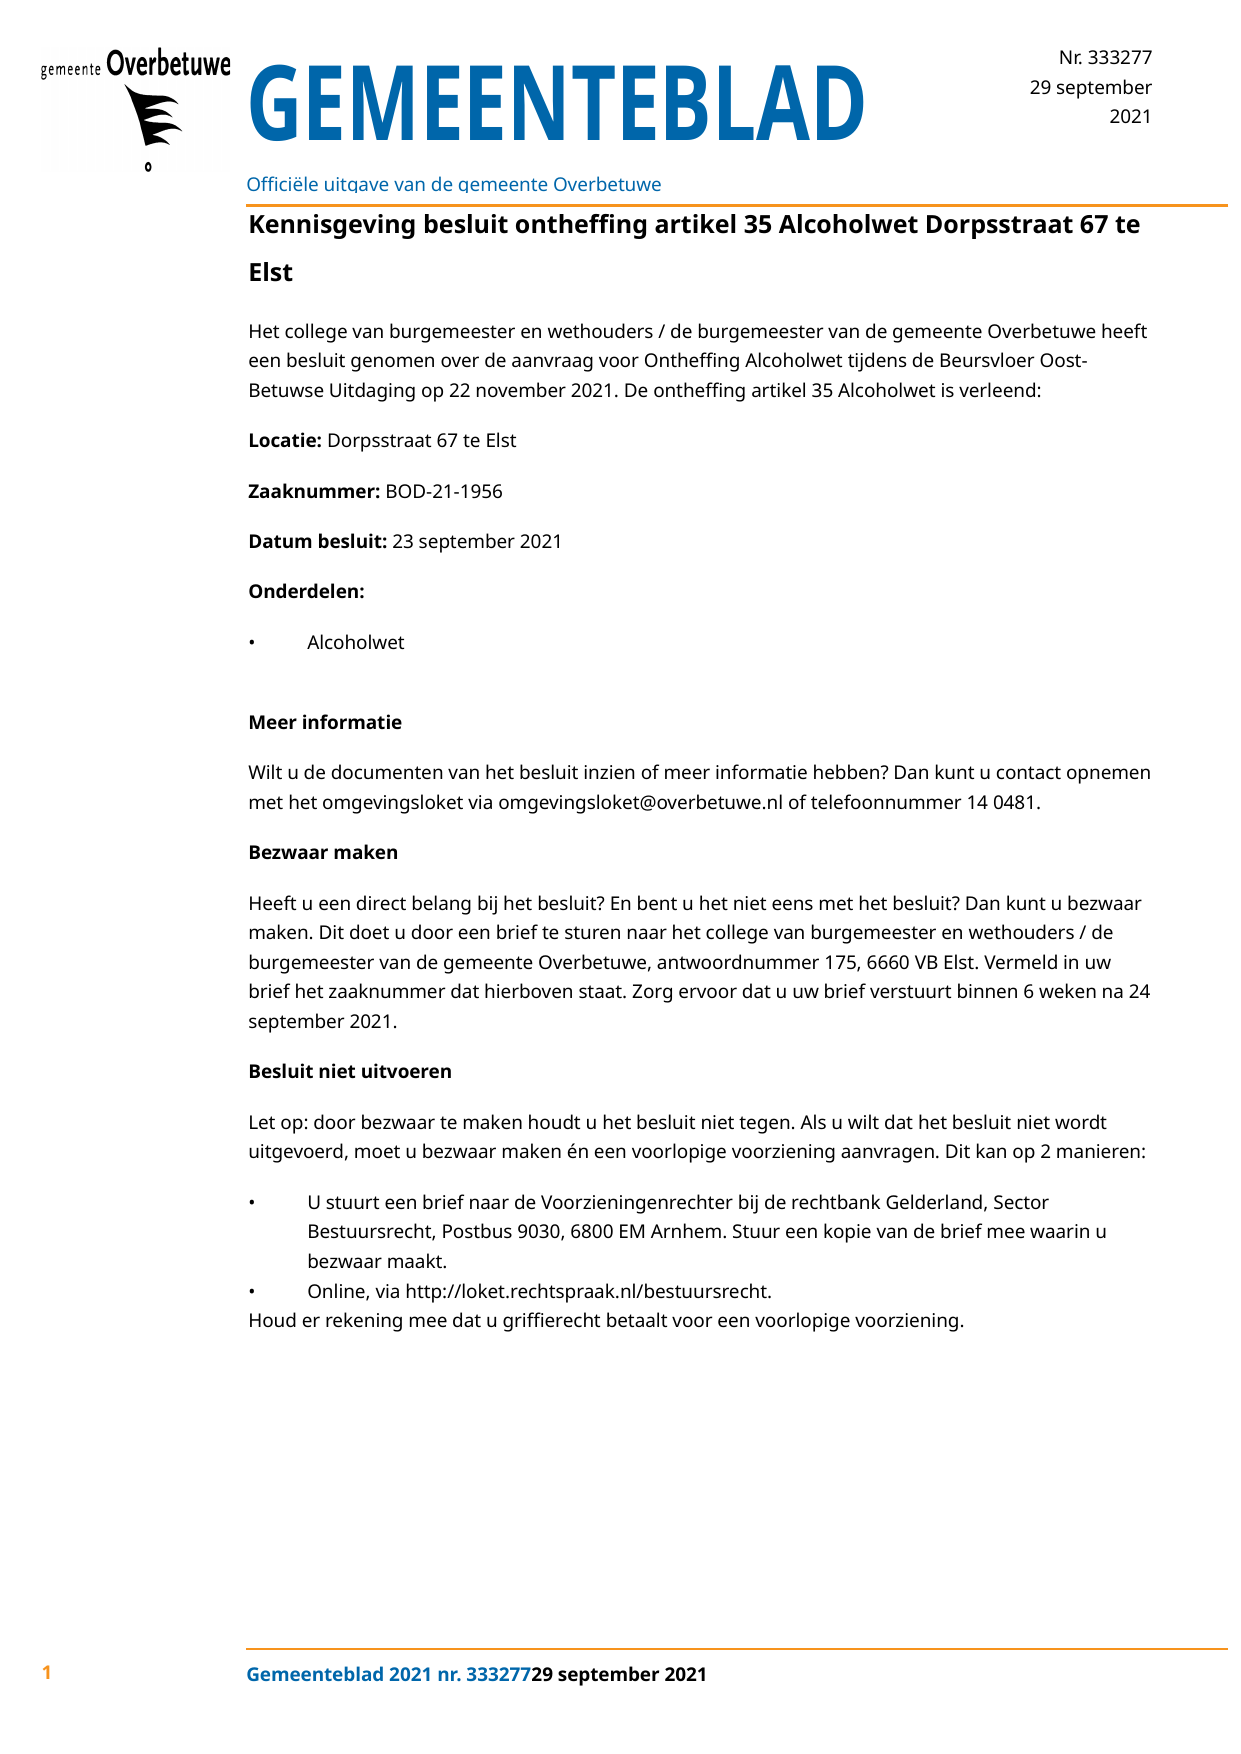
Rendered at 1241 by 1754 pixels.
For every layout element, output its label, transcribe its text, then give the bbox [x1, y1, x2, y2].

text Houd er rekening mee dat u griffierecht betaalt voor een voorlopige voorziening. [248, 1307, 1152, 1333]
text Datum besluit: 23 september 2021 [248, 528, 1152, 554]
text Kennisgeving besluit ontheffing artikel 35 Alcoholwet Dorpsstraat 67 te Elst [248, 207, 1152, 288]
text Het college van burgemeester en wethouders / de burgemeester van de gemeente Overbetuwe heeft een besluit genomen over de aanvraag voor Ontheffing Alcoholwet tijdens de Beursvloer Oost-Betuwse Uitdaging op 22 november 2021. De ontheffing artikel 35 Alcoholwet is verleend: [248, 318, 1152, 403]
text Let op: door bezwaar te maken houdt u het besluit niet tegen. Als u wilt dat het besluit niet wordt uitgevoerd, moet u bezwaar maken én een voorlopige voorziening aanvragen. Dit kan op 2 manieren: [248, 1109, 1152, 1164]
text Meer informatie [248, 709, 1152, 735]
list U stuurt een brief naar de Voorzieningenrechter bij de rechtbank Gelderland, Sector Bestuursrecht, Postbus 9030, 6800 EM Arnhem. Stuur een kopie van de brief mee waarin u bezwaar maakt. [248, 1189, 1152, 1274]
text Locatie: Dorpsstraat 67 te Elst [248, 427, 1152, 453]
text Wilt u de documenten van het besluit inzien of meer informatie hebben? Dan kunt u contact opnemen met het omgevingsloket via omgevingsloket@overbetuwe.nl of telefoonnummer 14 0481. [248, 759, 1152, 815]
list Online, via http://loket.rechtspraak.nl/bestuursrecht. [248, 1278, 1152, 1304]
text Onderdelen: [248, 579, 1152, 604]
text Heeft u een direct belang bij het besluit? En bent u het niet eens met het besluit? Dan kunt u bezwaar maken. Dit doet u door een brief te sturen naar het college van burgemeester en wethouders / de burgemeester van de gemeente Overbetuwe, antwoordnummer 175, 6660 VB Elst. Vermeld in uw brief het zaaknummer dat hierboven staat. Zorg ervoor dat u uw brief verstuurt binnen 6 weken na 24 september 2021. [248, 890, 1152, 1034]
text Zaaknummer: BOD-21-1956 [248, 478, 1152, 504]
text Besluit niet uitvoeren [248, 1059, 1152, 1084]
picture [41, 47, 231, 172]
text Bezwaar maken [248, 839, 1152, 865]
list Alcoholwet [248, 629, 1152, 655]
